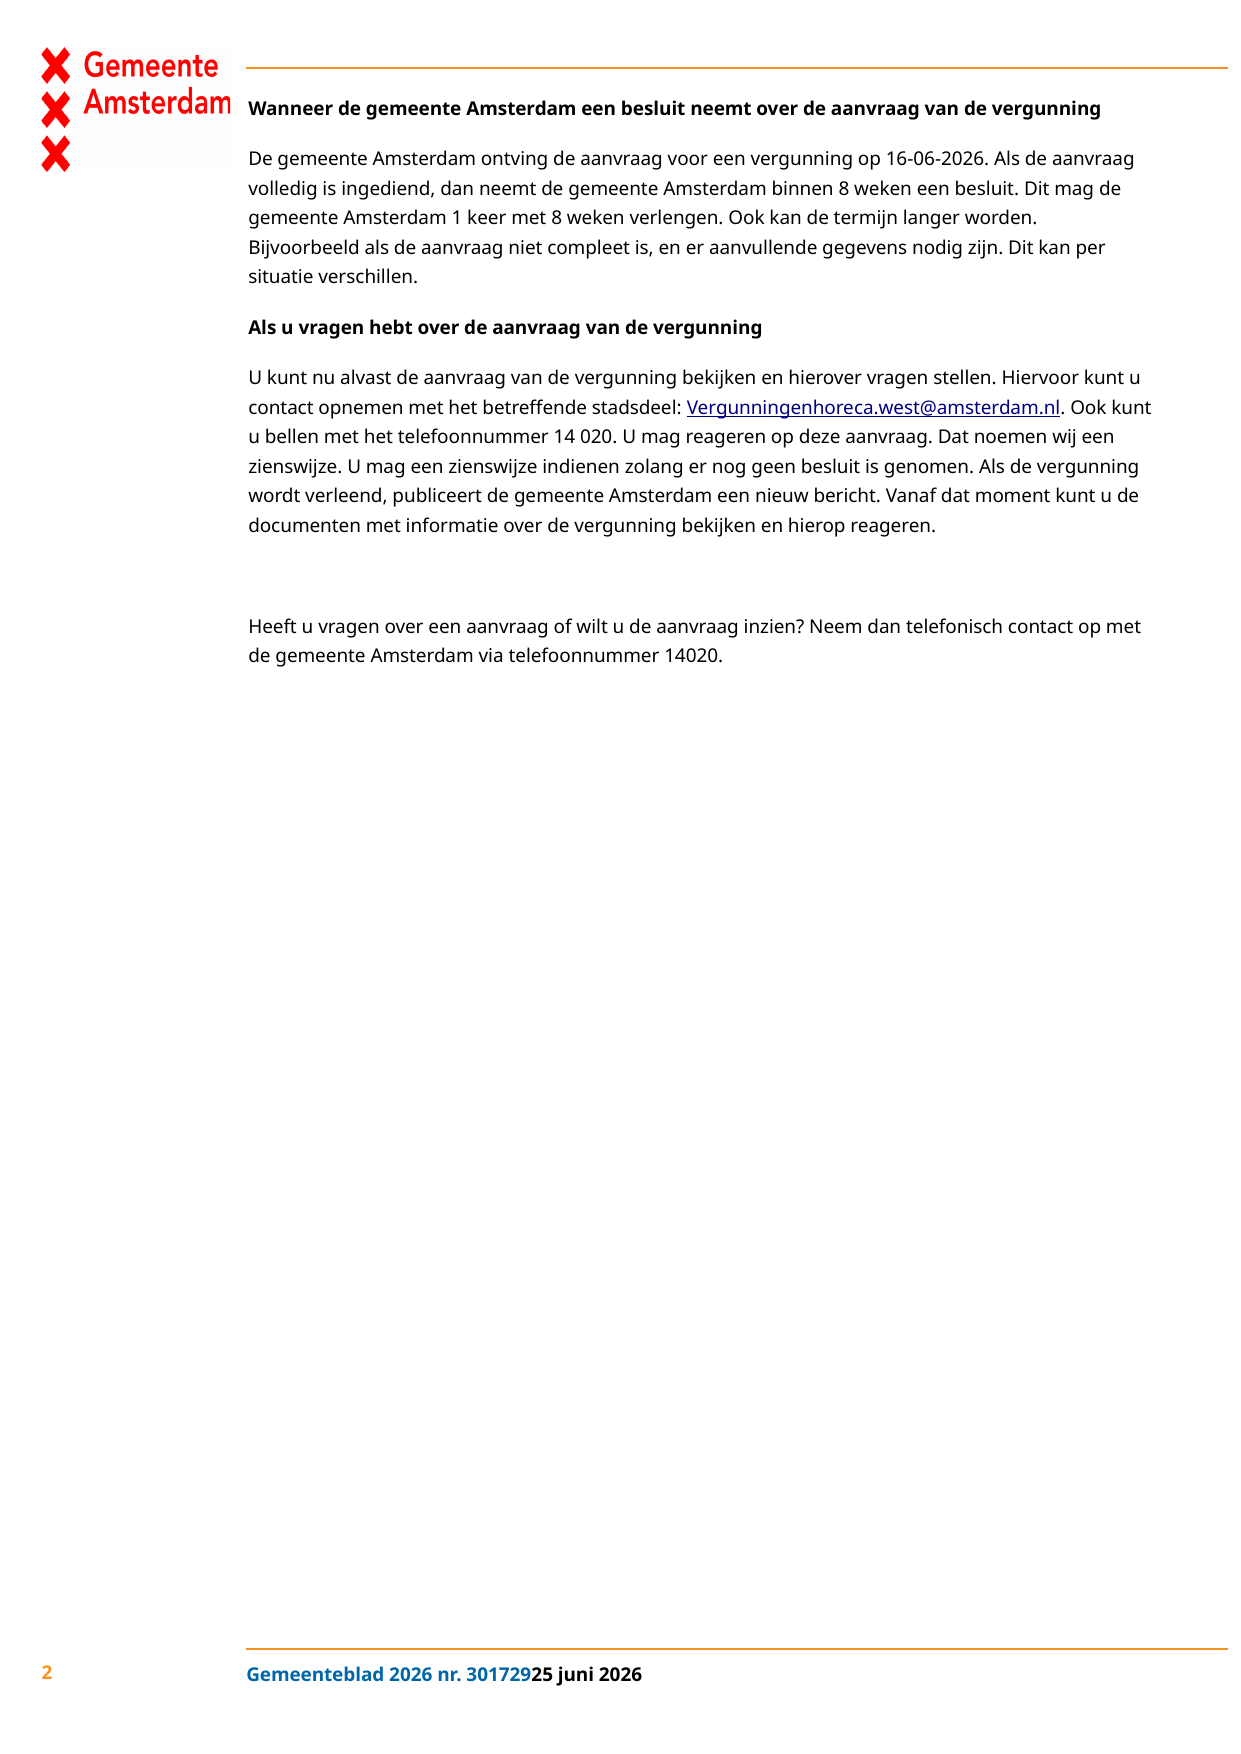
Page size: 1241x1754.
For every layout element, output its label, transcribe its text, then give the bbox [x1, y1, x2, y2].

text De gemeente Amsterdam ontving de aanvraag voor een vergunning op 16-06-2026. Als de aanvraag volledig is ingediend, dan neemt de gemeente Amsterdam binnen 8 weken een besluit. Dit mag de gemeente Amsterdam 1 keer met 8 weken verlengen. Ook kan de termijn langer worden. Bijvoorbeeld als de aanvraag niet compleet is, en er aanvullende gegevens nodig zijn. Dit kan per situatie verschillen. [248, 145, 1152, 289]
picture [41, 47, 231, 172]
text Als u vragen hebt over de aanvraag van de vergunning [248, 314, 1152, 340]
text Wanneer de gemeente Amsterdam een besluit neemt over de aanvraag van de vergunning [248, 95, 1152, 121]
text Heeft u vragen over een aanvraag of wilt u de aanvraag inzien? Neem dan telefonisch contact op met de gemeente Amsterdam via telefoonnummer 14020. [248, 613, 1152, 668]
text U kunt nu alvast de aanvraag van de vergunning bekijken en hierover vragen stellen. Hiervoor kunt u contact opnemen met het betreffende stadsdeel: Vergunningenhoreca.west@amsterdam.nl. Ook kunt u bellen met het telefoonnummer 14 020. U mag reageren op deze aanvraag. Dat noemen wij een zienswijze. U mag een zienswijze indienen zolang er nog geen besluit is genomen. Als de vergunning wordt verleend, publiceert de gemeente Amsterdam een nieuw bericht. Vanaf dat moment kunt u de documenten met informatie over de vergunning bekijken en hierop reageren. [248, 364, 1152, 538]
